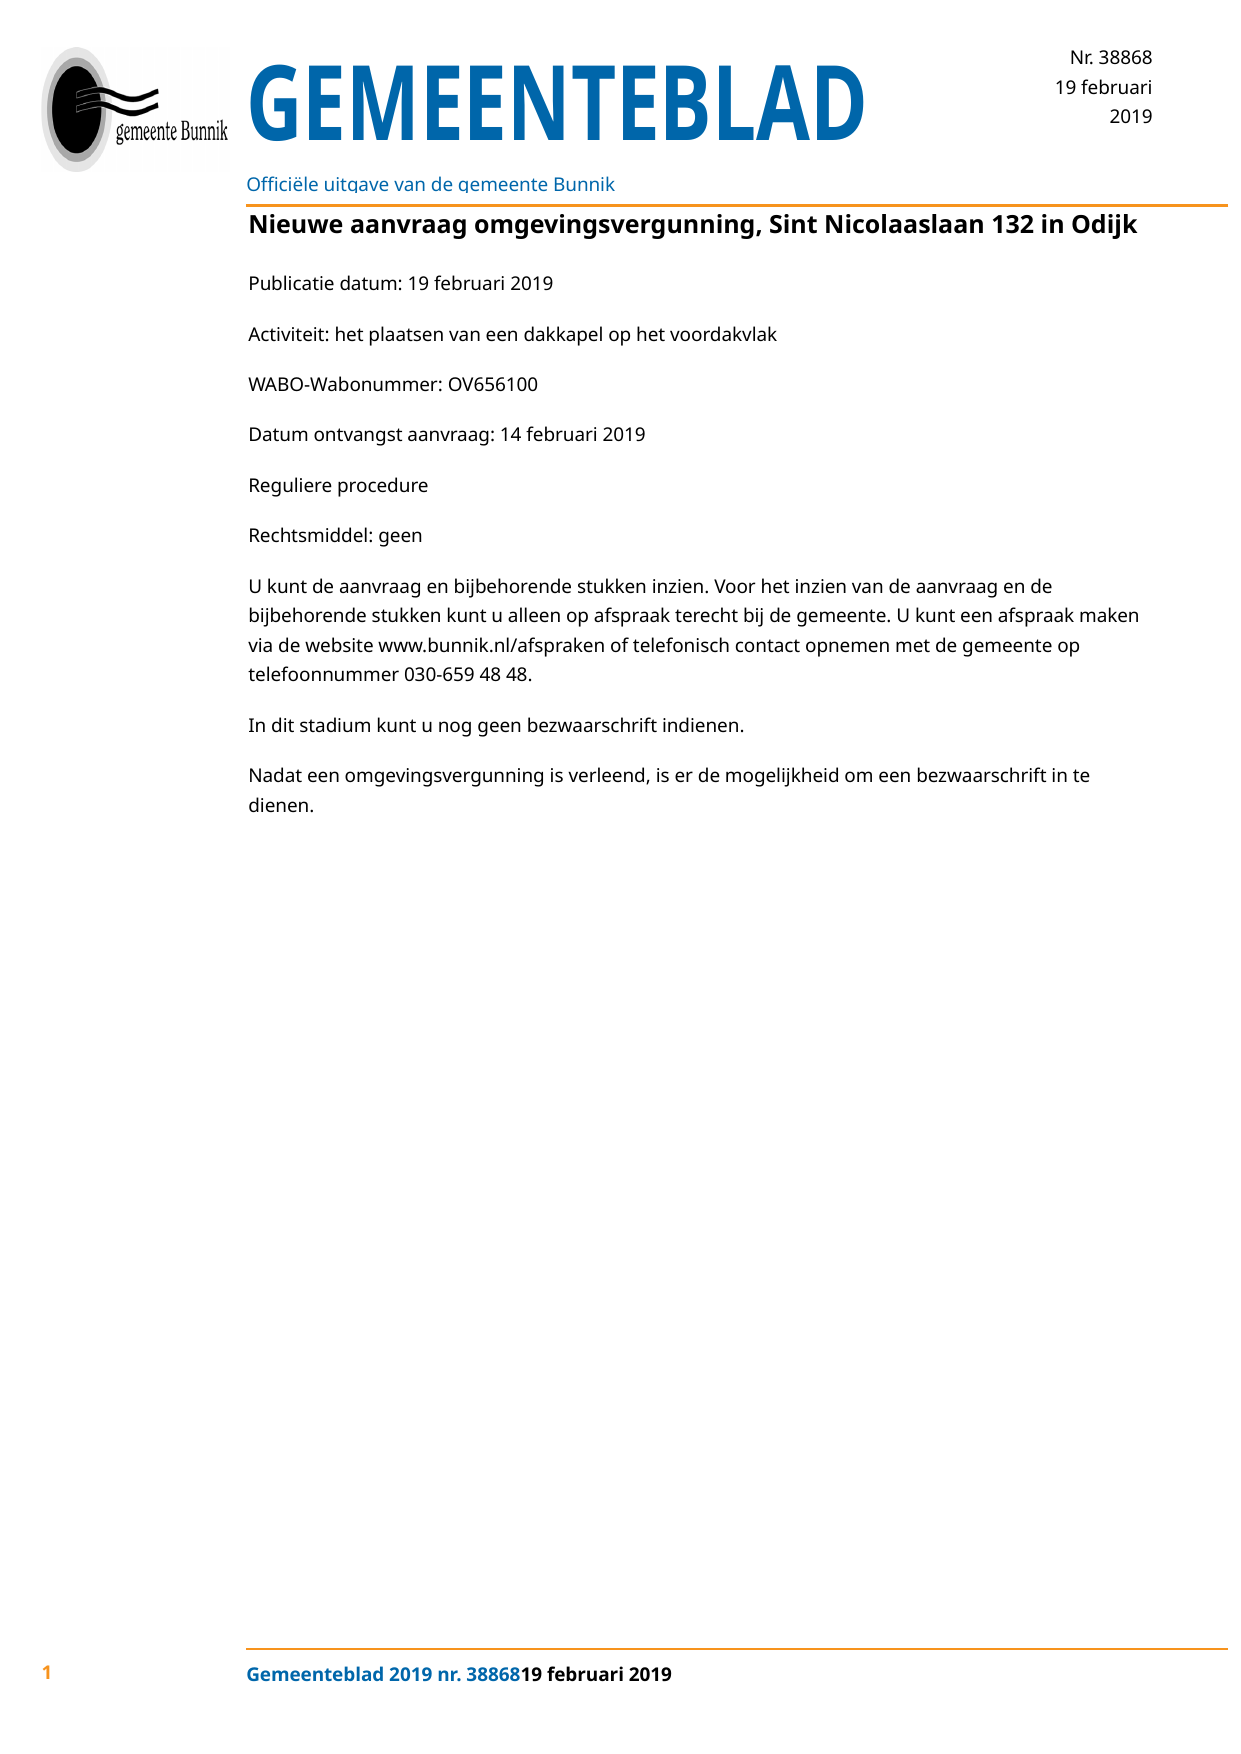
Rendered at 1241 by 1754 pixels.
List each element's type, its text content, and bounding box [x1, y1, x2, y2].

text Reguliere procedure [248, 472, 1152, 498]
text Rechtsmiddel: geen [248, 522, 1152, 548]
text Nieuwe aanvraag omgevingsvergunning, Sint Nicolaaslaan 132 in Odijk [248, 207, 1152, 241]
text U kunt de aanvraag en bijbehorende stukken inzien. Voor het inzien van de aanvraag en de bijbehorende stukken kunt u alleen op afspraak terecht bij de gemeente. U kunt een afspraak maken via de website www.bunnik.nl/afspraken of telefonisch contact opnemen met de gemeente op telefoonnummer 030-659 48 48. [248, 573, 1152, 687]
text Publicatie datum: 19 februari 2019 [248, 270, 1152, 296]
picture [41, 47, 231, 172]
text Activiteit: het plaatsen van een dakkapel op het voordakvlak [248, 321, 1152, 346]
text Datum ontvangst aanvraag: 14 februari 2019 [248, 422, 1152, 447]
text In dit stadium kunt u nog geen bezwaarschrift indienen. [248, 712, 1152, 738]
text WABO-Wabonummer: OV656100 [248, 371, 1152, 397]
text Nadat een omgevingsvergunning is verleend, is er de mogelijkheid om een bezwaarschrift in te dienen. [248, 762, 1152, 818]
